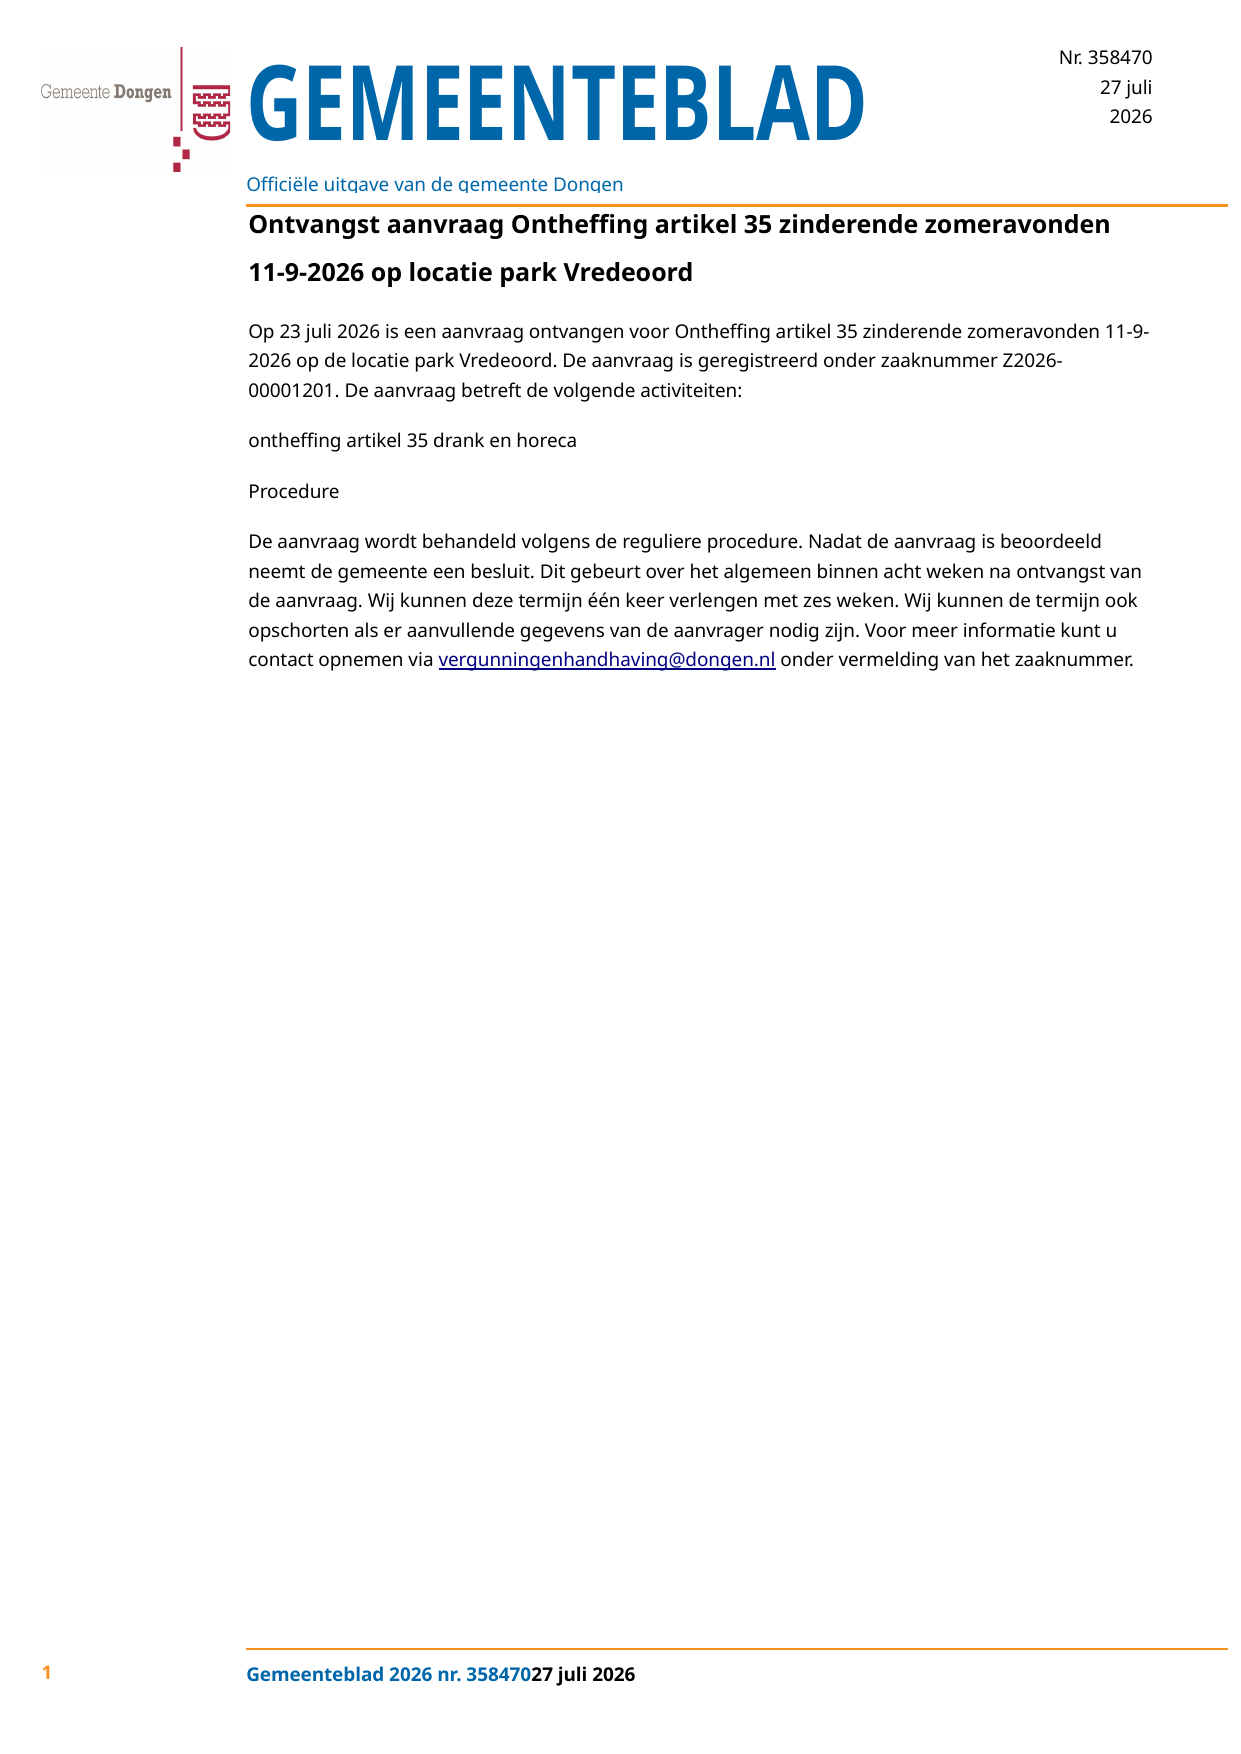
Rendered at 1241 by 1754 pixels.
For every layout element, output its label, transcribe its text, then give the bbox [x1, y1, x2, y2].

picture [41, 47, 231, 172]
text ontheffing artikel 35 drank en horeca [248, 427, 1152, 453]
text Procedure [248, 478, 1152, 504]
text Ontvangst aanvraag Ontheffing artikel 35 zinderende zomeravonden 11-9-2026 op locatie park Vredeoord [248, 207, 1152, 288]
text De aanvraag wordt behandeld volgens de reguliere procedure. Nadat de aanvraag is beoordeeld neemt de gemeente een besluit. Dit gebeurt over het algemeen binnen acht weken na ontvangst van de aanvraag. Wij kunnen deze termijn één keer verlengen met zes weken. Wij kunnen de termijn ook opschorten als er aanvullende gegevens van de aanvrager nodig zijn. Voor meer informatie kunt u contact opnemen via vergunningenhandhaving@dongen.nl onder vermelding van het zaaknummer. [248, 528, 1152, 672]
text Op 23 juli 2026 is een aanvraag ontvangen voor Ontheffing artikel 35 zinderende zomeravonden 11-9-2026 op de locatie park Vredeoord. De aanvraag is geregistreerd onder zaaknummer Z2026-00001201. De aanvraag betreft de volgende activiteiten: [248, 318, 1152, 403]
